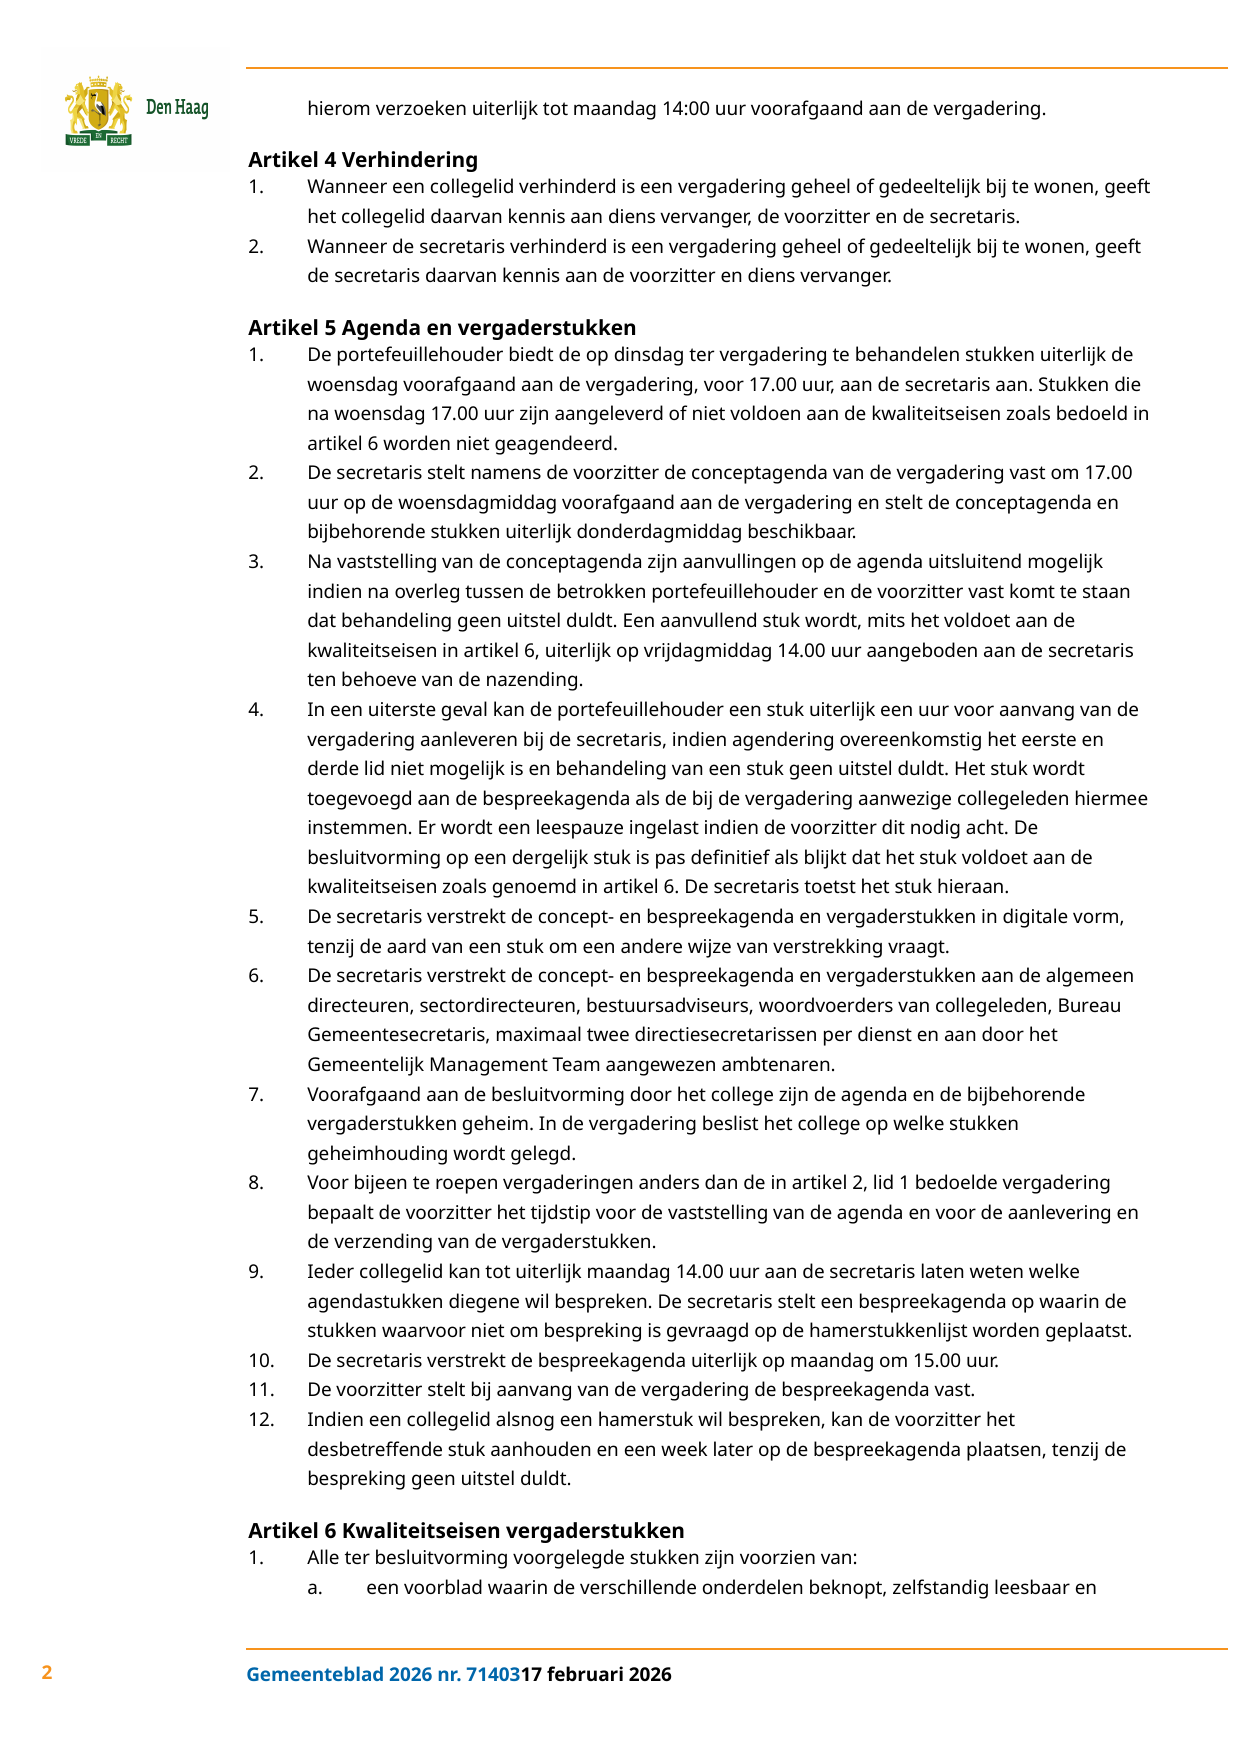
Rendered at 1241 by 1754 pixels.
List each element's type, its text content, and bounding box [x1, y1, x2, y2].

list Wanneer de secretaris verhinderd is een vergadering geheel of gedeeltelijk bij te wonen, geeft de secretaris daarvan kennis aan de voorzitter en diens vervanger. [248, 233, 1152, 288]
list Voor bijeen te roepen vergaderingen anders dan de in artikel 2, lid 1 bedoelde vergadering bepaalt de voorzitter het tijdstip voor de vaststelling van de agenda en voor de aanlevering en de verzending van de vergaderstukken. [248, 1169, 1152, 1254]
list Indien een collegelid alsnog een hamerstuk wil bespreken, kan de voorzitter het desbetreffende stuk aanhouden en een week later op de bespreekagenda plaatsen, tenzij de bespreking geen uitstel duldt. [248, 1406, 1152, 1491]
text Artikel 6 Kwaliteitseisen vergaderstukken [248, 1516, 1152, 1544]
list De voorzitter stelt bij aanvang van de vergadering de bespreekagenda vast. [248, 1377, 1152, 1402]
list Voorafgaand aan de besluitvorming door het college zijn de agenda en de bijbehorende vergaderstukken geheim. In de vergadering beslist het college op welke stukken geheimhouding wordt gelegd. [248, 1081, 1152, 1166]
text Artikel 4 Verhindering [248, 145, 1152, 174]
list De secretaris verstrekt de bespreekagenda uiterlijk op maandag om 15.00 uur. [248, 1347, 1152, 1373]
list Alle ter besluitvorming voorgelegde stukken zijn voorzien van: [248, 1544, 1152, 1570]
list een voorblad waarin de verschillende onderdelen beknopt, zelfstandig leesbaar en [307, 1574, 1152, 1599]
list hierom verzoeken uiterlijk tot maandag 14:00 uur voorafgaand aan de vergadering. [248, 95, 1152, 121]
list Ieder collegelid kan tot uiterlijk maandag 14.00 uur aan de secretaris laten weten welke agendastukken diegene wil bespreken. De secretaris stelt een bespreekagenda op waarin de stukken waarvoor niet om bespreking is gevraagd op de hamerstukkenlijst worden geplaatst. [248, 1258, 1152, 1343]
list In een uiterste geval kan de portefeuillehouder een stuk uiterlijk een uur voor aanvang van de vergadering aanleveren bij de secretaris, indien agendering overeenkomstig het eerste en derde lid niet mogelijk is en behandeling van een stuk geen uitstel duldt. Het stuk wordt toegevoegd aan de bespreekagenda als de bij de vergadering aanwezige collegeleden hiermee instemmen. Er wordt een leespauze ingelast indien de voorzitter dit nodig acht. De besluitvorming op een dergelijk stuk is pas definitief als blijkt dat het stuk voldoet aan de kwaliteitseisen zoals genoemd in artikel 6. De secretaris toetst het stuk hieraan. [248, 696, 1152, 899]
list Na vaststelling van de conceptagenda zijn aanvullingen op de agenda uitsluitend mogelijk indien na overleg tussen de betrokken portefeuillehouder en de voorzitter vast komt te staan dat behandeling geen uitstel duldt. Een aanvullend stuk wordt, mits het voldoet aan de kwaliteitseisen in artikel 6, uiterlijk op vrijdagmiddag 14.00 uur aangeboden aan de secretaris ten behoeve van de nazending. [248, 548, 1152, 692]
list De secretaris stelt namens de voorzitter de conceptagenda van de vergadering vast om 17.00 uur op de woensdagmiddag voorafgaand aan de vergadering en stelt de conceptagenda en bijbehorende stukken uiterlijk donderdagmiddag beschikbaar. [248, 459, 1152, 544]
list De secretaris verstrekt de concept- en bespreekagenda en vergaderstukken aan de algemeen directeuren, sectordirecteuren, bestuursadviseurs, woordvoerders van collegeleden, Bureau Gemeentesecretaris, maximaal twee directiesecretarissen per dienst en aan door het Gemeentelijk Management Team aangewezen ambtenaren. [248, 962, 1152, 1077]
list Wanneer een collegelid verhinderd is een vergadering geheel of gedeeltelijk bij te wonen, geeft het collegelid daarvan kennis aan diens vervanger, de voorzitter en de secretaris. [248, 174, 1152, 229]
list De portefeuillehouder biedt de op dinsdag ter vergadering te behandelen stukken uiterlijk de woensdag voorafgaand aan de vergadering, voor 17.00 uur, aan de secretaris aan. Stukken die na woensdag 17.00 uur zijn aangeleverd of niet voldoen aan de kwaliteitseisen zoals bedoeld in artikel 6 worden niet geagendeerd. [248, 341, 1152, 456]
list De secretaris verstrekt de concept- en bespreekagenda en vergaderstukken in digitale vorm, tenzij de aard van een stuk om een andere wijze van verstrekking vraagt. [248, 903, 1152, 959]
picture [41, 47, 231, 172]
text Artikel 5 Agenda en vergaderstukken [248, 313, 1152, 341]
